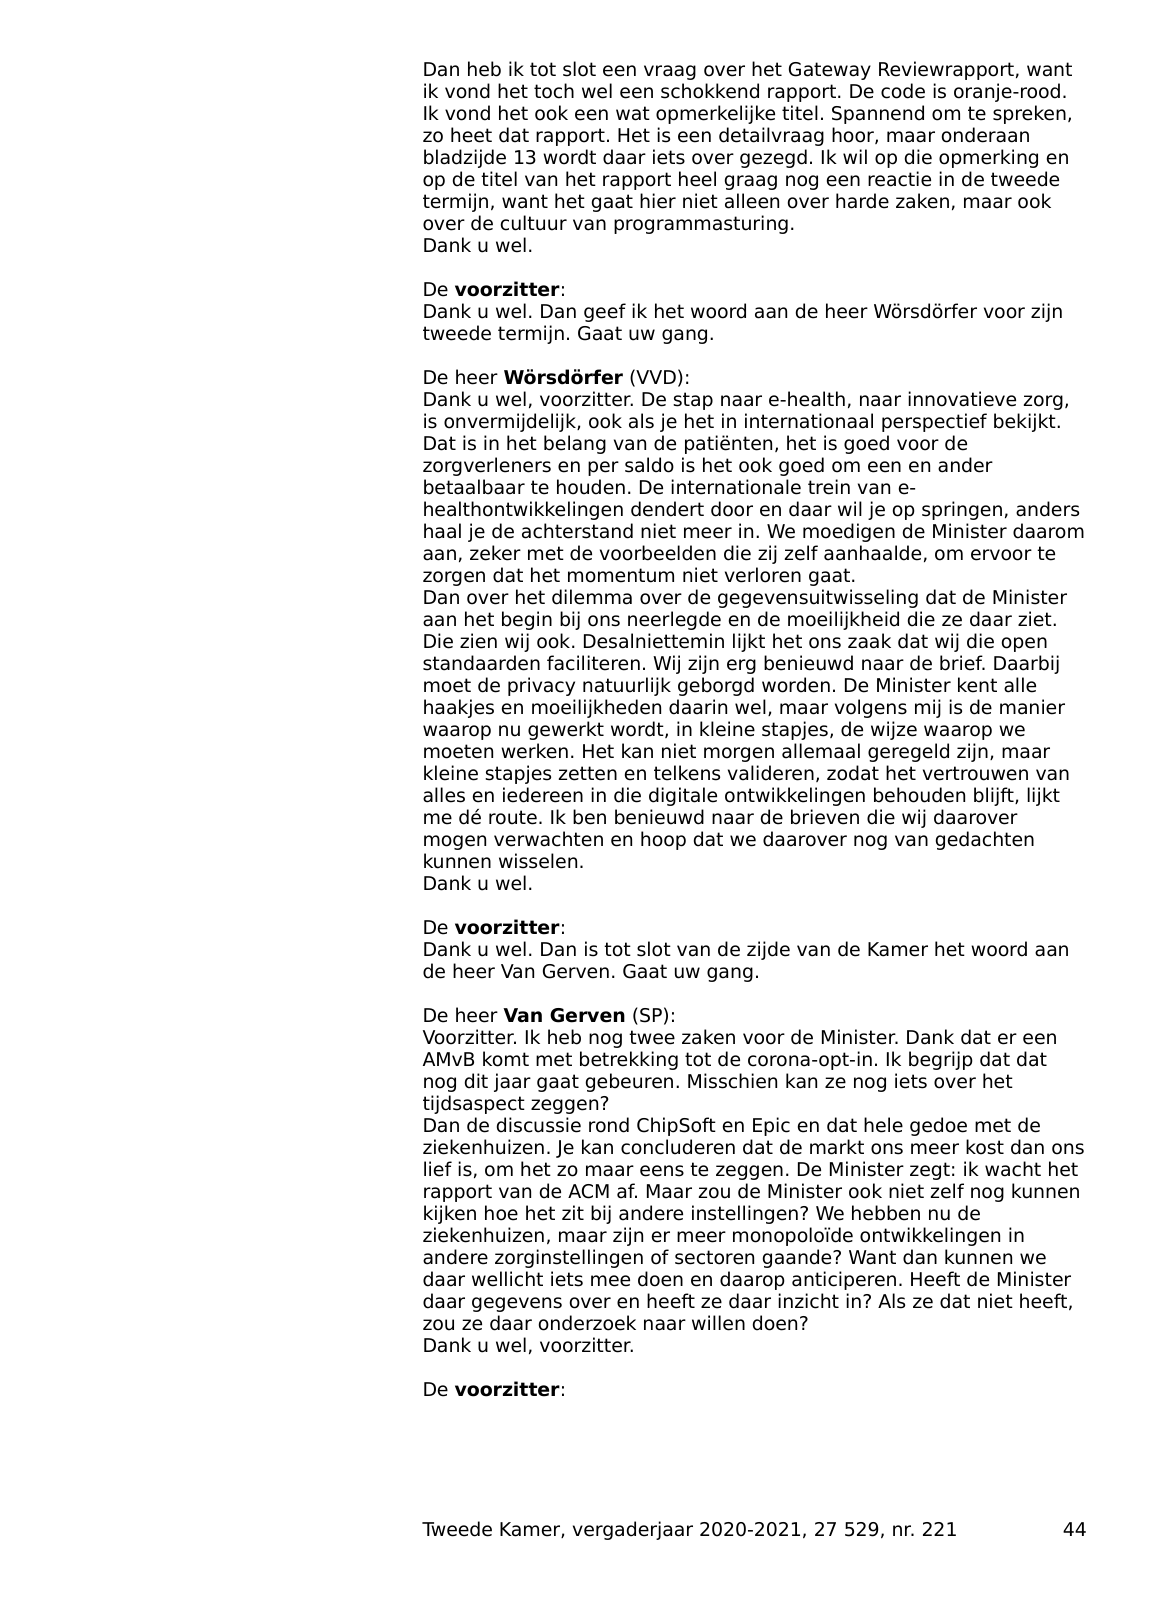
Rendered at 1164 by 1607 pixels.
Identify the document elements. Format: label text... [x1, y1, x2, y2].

text Dank u wel, voorzitter. De stap naar e-health, naar innovatieve zorg, is onvermijdelijk, ook als je het in internationaal perspectief bekijkt. Dat is in het belang van de patiënten, het is goed voor de zorgverleners en per saldo is het ook goed om een en ander betaalbaar te houden. De internationale trein van e-healthontwikkelingen dendert door en daar wil je op springen, anders haal je de achterstand niet meer in. We moedigen de Minister daarom aan, zeker met de voorbeelden die zij zelf aanhaalde, om ervoor te zorgen dat het momentum niet verloren gaat. [422, 389, 1087, 587]
text De heer Wörsdörfer (VVD): [422, 367, 1087, 389]
text Dank u wel. Dan is tot slot van de zijde van de Kamer het woord aan de heer Van Gerven. Gaat uw gang. [422, 939, 1087, 983]
text Dank u wel, voorzitter. [422, 1335, 1087, 1357]
text De voorzitter: [422, 1379, 1087, 1401]
text Dan over het dilemma over de gegevensuitwisseling dat de Minister aan het begin bij ons neerlegde en de moeilijkheid die ze daar ziet. Die zien wij ook. Desalniettemin lijkt het ons zaak dat wij die open standaarden faciliteren. Wij zijn erg benieuwd naar de brief. Daarbij moet de privacy natuurlijk geborgd worden. De Minister kent alle haakjes en moeilijkheden daarin wel, maar volgens mij is de manier waarop nu gewerkt wordt, in kleine stapjes, de wijze waarop we moeten werken. Het kan niet morgen allemaal geregeld zijn, maar kleine stapjes zetten en telkens valideren, zodat het vertrouwen van alles en iedereen in die digitale ontwikkelingen behouden blijft, lijkt me dé route. Ik ben benieuwd naar de brieven die wij daarover mogen verwachten en hoop dat we daarover nog van gedachten kunnen wisselen. [422, 587, 1087, 873]
text Voorzitter. Ik heb nog twee zaken voor de Minister. Dank dat er een AMvB komt met betrekking tot de corona-opt-in. Ik begrijp dat dat nog dit jaar gaat gebeuren. Misschien kan ze nog iets over het tijdsaspect zeggen? [422, 1027, 1087, 1115]
text De voorzitter: [422, 279, 1087, 301]
text Dan de discussie rond ChipSoft en Epic en dat hele gedoe met de ziekenhuizen. Je kan concluderen dat de markt ons meer kost dan ons lief is, om het zo maar eens te zeggen. De Minister zegt: ik wacht het rapport van de ACM af. Maar zou de Minister ook niet zelf nog kunnen kijken hoe het zit bij andere instellingen? We hebben nu de ziekenhuizen, maar zijn er meer monopoloïde ontwikkelingen in andere zorginstellingen of sectoren gaande? Want dan kunnen we daar wellicht iets mee doen en daarop anticiperen. Heeft de Minister daar gegevens over en heeft ze daar inzicht in? Als ze dat niet heeft, zou ze daar onderzoek naar willen doen? [422, 1115, 1087, 1335]
text Dank u wel. [422, 873, 1087, 895]
text Dan heb ik tot slot een vraag over het Gateway Reviewrapport, want ik vond het toch wel een schokkend rapport. De code is oranje-rood. Ik vond het ook een wat opmerkelijke titel. Spannend om te spreken, zo heet dat rapport. Het is een detailvraag hoor, maar onderaan bladzijde 13 wordt daar iets over gezegd. Ik wil op die opmerking en op de titel van het rapport heel graag nog een reactie in de tweede termijn, want het gaat hier niet alleen over harde zaken, maar ook over de cultuur van programmasturing. [422, 59, 1087, 235]
text Dank u wel. [422, 235, 1087, 257]
text De heer Van Gerven (SP): [422, 1005, 1087, 1027]
text De voorzitter: [422, 917, 1087, 939]
text Dank u wel. Dan geef ik het woord aan de heer Wörsdörfer voor zijn tweede termijn. Gaat uw gang. [422, 301, 1087, 345]
